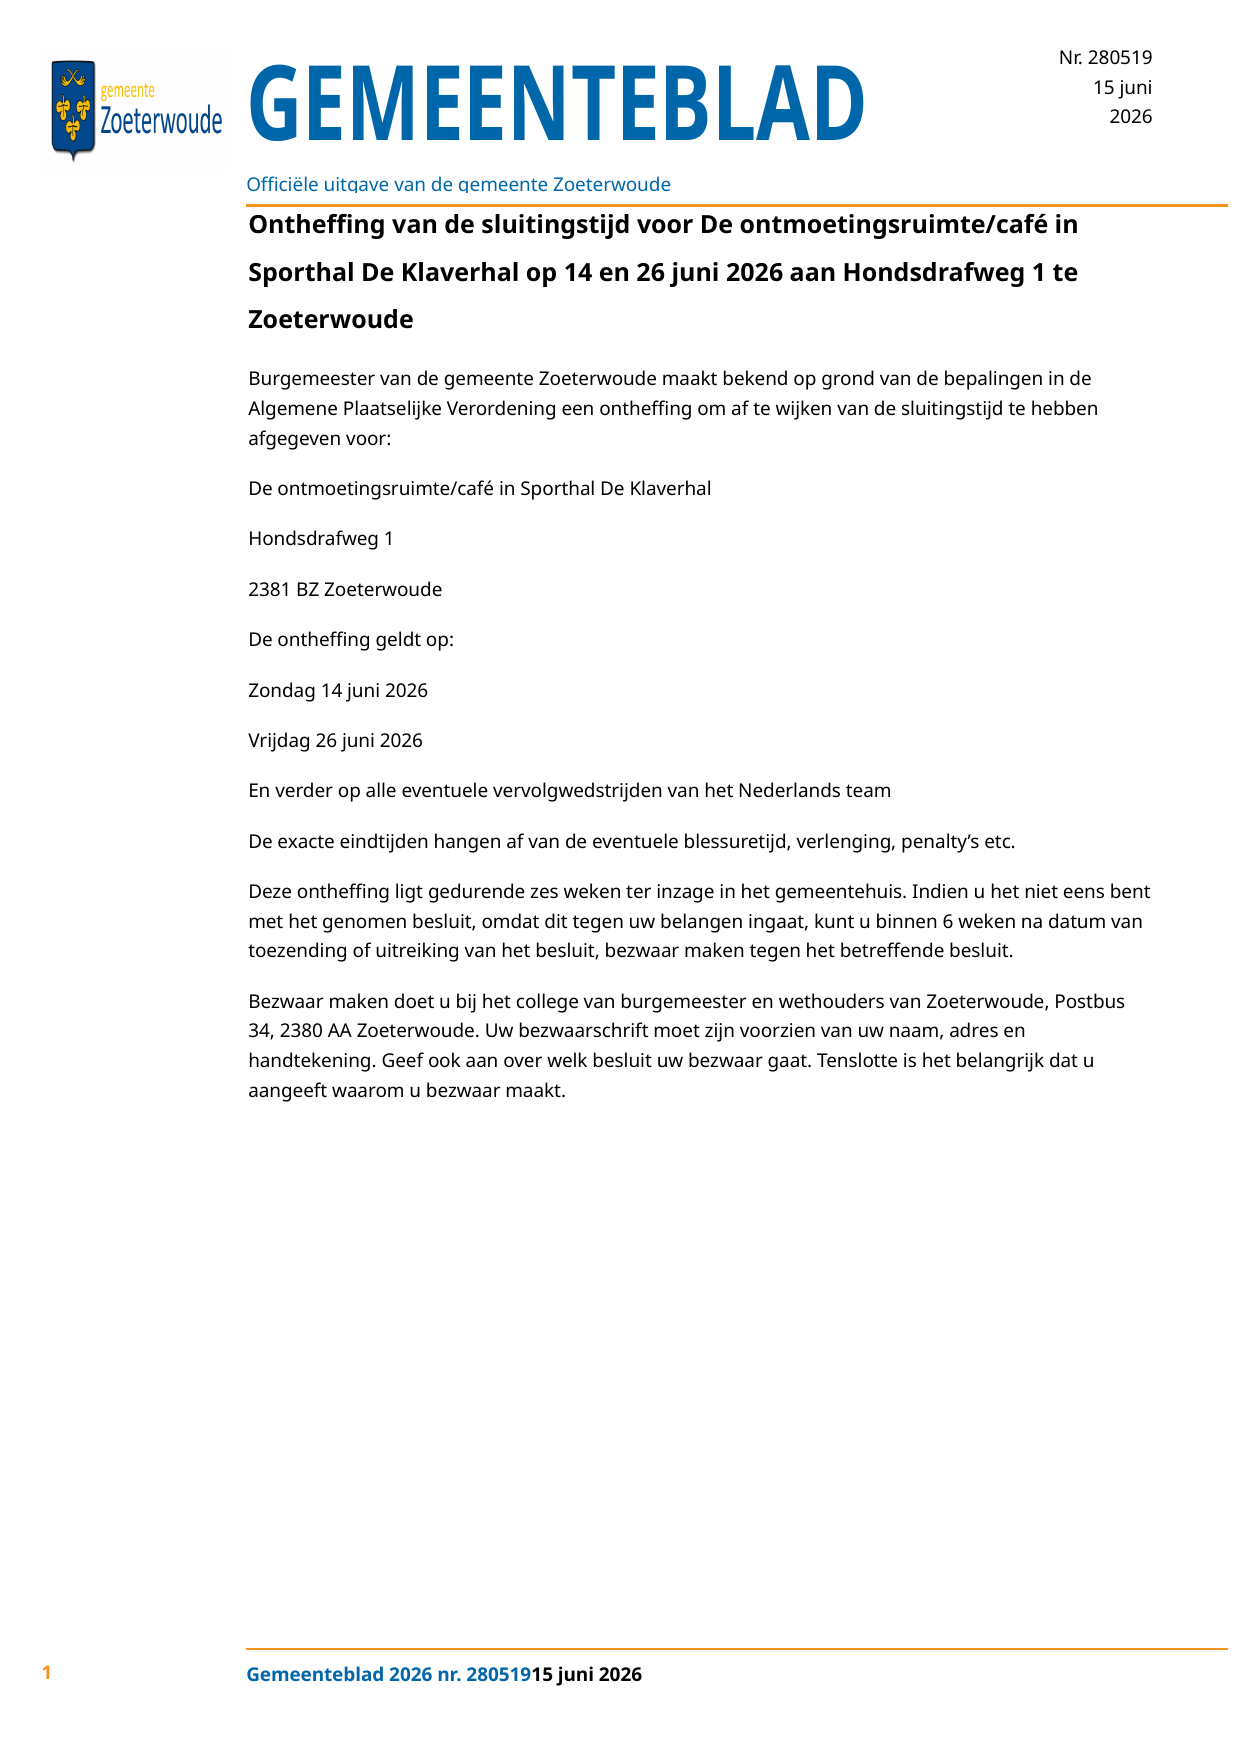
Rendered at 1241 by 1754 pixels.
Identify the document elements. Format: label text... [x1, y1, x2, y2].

text De ontheffing geldt op: [248, 626, 1152, 652]
text De ontmoetingsruimte/café in Sporthal De Klaverhal [248, 475, 1152, 501]
text Zondag 14 juni 2026 [248, 677, 1152, 702]
text De exacte eindtijden hangen af van de eventuele blessuretijd, verlenging, penalty’s etc. [248, 828, 1152, 854]
text Hondsdrafweg 1 [248, 526, 1152, 551]
text Burgemeester van de gemeente Zoeterwoude maakt bekend op grond van de bepalingen in de Algemene Plaatselijke Verordening een ontheffing om af te wijken van de sluitingstijd te hebben afgegeven voor: [248, 366, 1152, 450]
picture [41, 47, 231, 172]
text Deze ontheffing ligt gedurende zes weken ter inzage in het gemeentehuis. Indien u het niet eens bent met het genomen besluit, omdat dit tegen uw belangen ingaat, kunt u binnen 6 weken na datum van toezending of uitreiking van het besluit, bezwaar maken tegen het betreffende besluit. [248, 878, 1152, 963]
text 2381 BZ Zoeterwoude [248, 576, 1152, 602]
text Bezwaar maken doet u bij het college van burgemeester en wethouders van Zoeterwoude, Postbus 34, 2380 AA Zoeterwoude. Uw bezwaarschrift moet zijn voorzien van uw naam, adres en handtekening. Geef ook aan over welk besluit uw bezwaar gaat. Tenslotte is het belangrijk dat u aangeeft waarom u bezwaar maakt. [248, 988, 1152, 1102]
text Vrijdag 26 juni 2026 [248, 727, 1152, 753]
text En verder op alle eventuele vervolgwedstrijden van het Nederlands team [248, 778, 1152, 803]
text Ontheffing van de sluitingstijd voor De ontmoetingsruimte/café in Sporthal De Klaverhal op 14 en 26 juni 2026 aan Hondsdrafweg 1 te Zoeterwoude [248, 207, 1152, 336]
